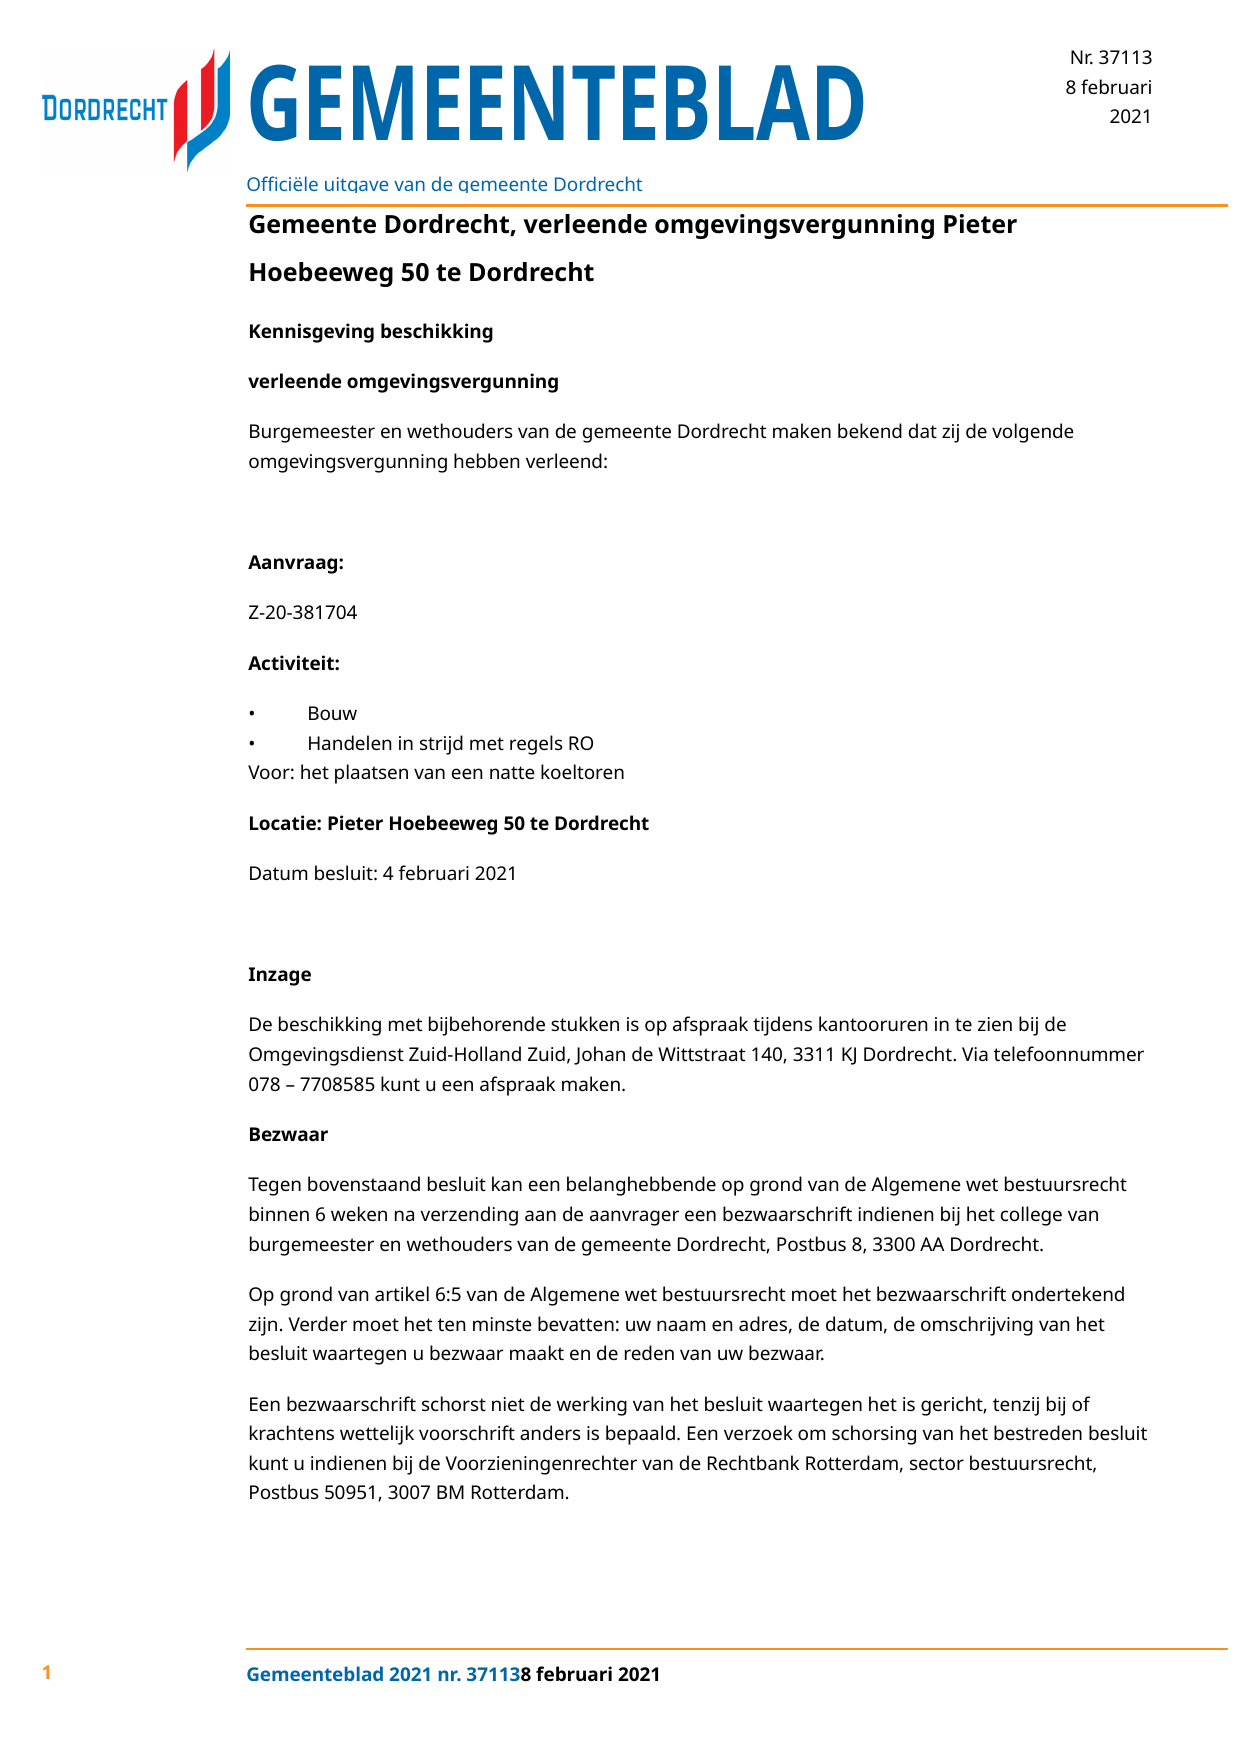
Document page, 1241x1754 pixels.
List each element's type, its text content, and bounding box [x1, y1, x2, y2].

text Z-20-381704 [248, 599, 1152, 625]
text Kennisgeving beschikking [248, 318, 1152, 344]
text Tegen bovenstaand besluit kan een belanghebbende op grond van de Algemene wet bestuursrecht binnen 6 weken na verzending aan de aanvrager een bezwaarschrift indienen bij het college van burgemeester en wethouders van de gemeente Dordrecht, Postbus 8, 3300 AA Dordrecht. [248, 1172, 1152, 1257]
text Aanvraag: [248, 549, 1152, 575]
text Inzage [248, 961, 1152, 987]
picture [41, 47, 231, 172]
text Activiteit: [248, 650, 1152, 676]
text Op grond van artikel 6:5 van de Algemene wet bestuursrecht moet het bezwaarschrift ondertekend zijn. Verder moet het ten minste bevatten: uw naam en adres, de datum, de omschrijving van het besluit waartegen u bezwaar maakt en de reden van uw bezwaar. [248, 1281, 1152, 1366]
list Handelen in strijd met regels RO [248, 730, 1152, 756]
text De beschikking met bijbehorende stukken is op afspraak tijdens kantooruren in te zien bij de Omgevingsdienst Zuid-Holland Zuid, Johan de Wittstraat 140, 3311 KJ Dordrecht. Via telefoonnummer 078 – 7708585 kunt u een afspraak maken. [248, 1012, 1152, 1097]
text Bezwaar [248, 1121, 1152, 1147]
text Gemeente Dordrecht, verleende omgevingsvergunning Pieter Hoebeeweg 50 te Dordrecht [248, 207, 1152, 288]
text Burgemeester en wethouders van de gemeente Dordrecht maken bekend dat zij de volgende omgevingsvergunning hebben verleend: [248, 419, 1152, 474]
text Locatie: Pieter Hoebeeweg 50 te Dordrecht [248, 810, 1152, 836]
text Voor: het plaatsen van een natte koeltoren [248, 759, 1152, 785]
text verleende omgevingsvergunning [248, 368, 1152, 394]
text Datum besluit: 4 februari 2021 [248, 860, 1152, 886]
list Bouw [248, 700, 1152, 726]
text Een bezwaarschrift schorst niet de werking van het besluit waartegen het is gericht, tenzij bij of krachtens wettelijk voorschrift anders is bepaald. Een verzoek om schorsing van het bestreden besluit kunt u indienen bij de Voorzieningenrechter van de Rechtbank Rotterdam, sector bestuursrecht, Postbus 50951, 3007 BM Rotterdam. [248, 1391, 1152, 1505]
